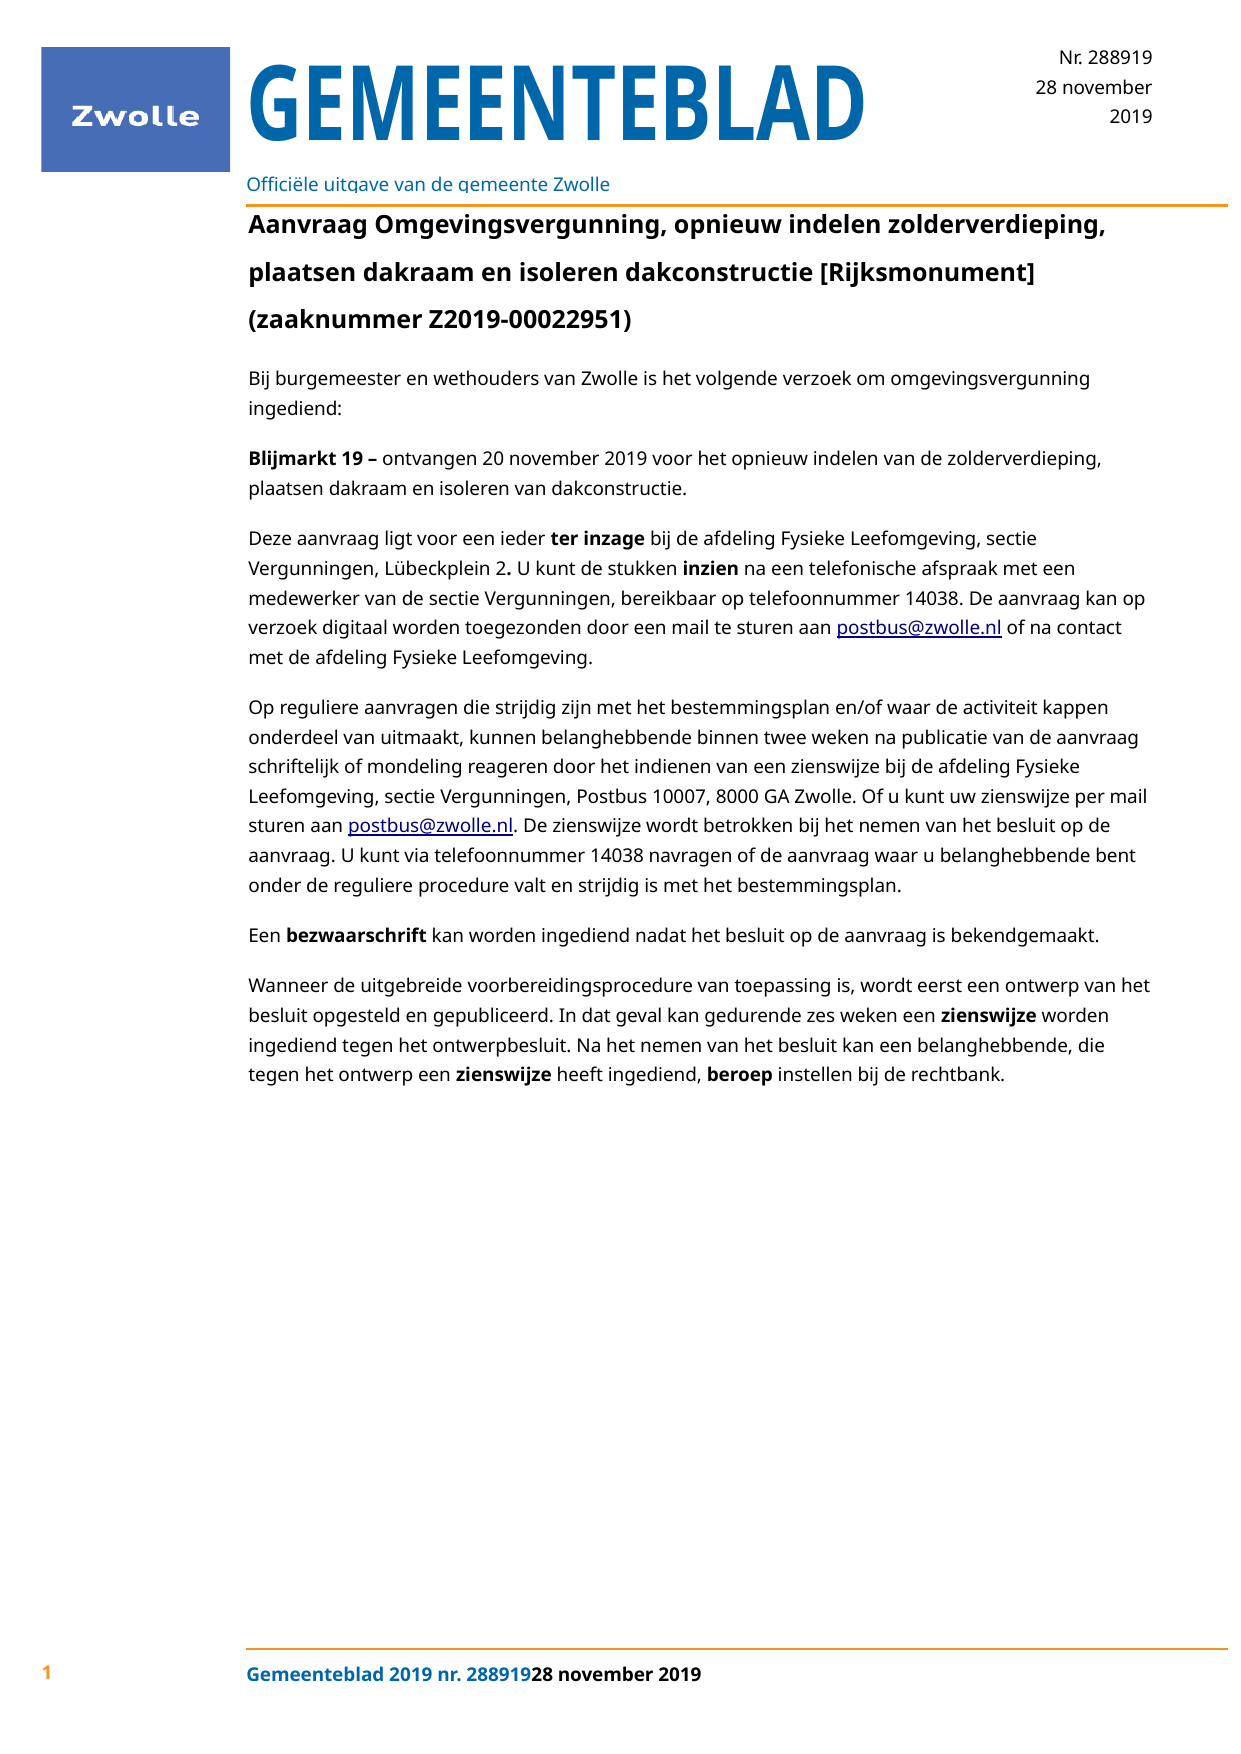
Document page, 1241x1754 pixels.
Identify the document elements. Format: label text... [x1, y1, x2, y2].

text Deze aanvraag ligt voor een ieder ter inzage bij de afdeling Fysieke Leefomgeving, sectie Vergunningen, Lübeckplein 2. U kunt de stukken inzien na een telefonische afspraak met een medewerker van de sectie Vergunningen, bereikbaar op telefoonnummer 14038. De aanvraag kan op verzoek digitaal worden toegezonden door een mail te sturen aan postbus@zwolle.nl of na contact met de afdeling Fysieke Leefomgeving. [248, 526, 1152, 669]
text Een bezwaarschrift kan worden ingediend nadat het besluit op de aanvraag is bekendgemaakt. [248, 922, 1152, 948]
text Aanvraag Omgevingsvergunning, opnieuw indelen zolderverdieping, plaatsen dakraam en isoleren dakconstructie [Rijksmonument] (zaaknummer Z2019-00022951) [248, 207, 1152, 336]
text Blijmarkt 19 – ontvangen 20 november 2019 voor het opnieuw indelen van de zolderverdieping, plaatsen dakraam en isoleren van dakconstructie. [248, 446, 1152, 501]
text Bij burgemeester en wethouders van Zwolle is het volgende verzoek om omgevingsvergunning ingediend: [248, 366, 1152, 421]
text Wanneer de uitgebreide voorbereidingsprocedure van toepassing is, wordt eerst een ontwerp van het besluit opgesteld en gepubliceerd. In dat geval kan gedurende zes weken een zienswijze worden ingediend tegen het ontwerpbesluit. Na het nemen van het besluit kan een belanghebbende, die tegen het ontwerp een zienswijze heeft ingediend, beroep instellen bij de rechtbank. [248, 973, 1152, 1087]
text Op reguliere aanvragen die strijdig zijn met het bestemmingsplan en/of waar de activiteit kappen onderdeel van uitmaakt, kunnen belanghebbende binnen twee weken na publicatie van de aanvraag schriftelijk of mondeling reageren door het indienen van een zienswijze bij de afdeling Fysieke Leefomgeving, sectie Vergunningen, Postbus 10007, 8000 GA Zwolle. Of u kunt uw zienswijze per mail sturen aan postbus@zwolle.nl. De zienswijze wordt betrokken bij het nemen van het besluit op de aanvraag. U kunt via telefoonnummer 14038 navragen of de aanvraag waar u belanghebbende bent onder de reguliere procedure valt en strijdig is met het bestemmingsplan. [248, 694, 1152, 897]
picture [41, 47, 231, 172]
